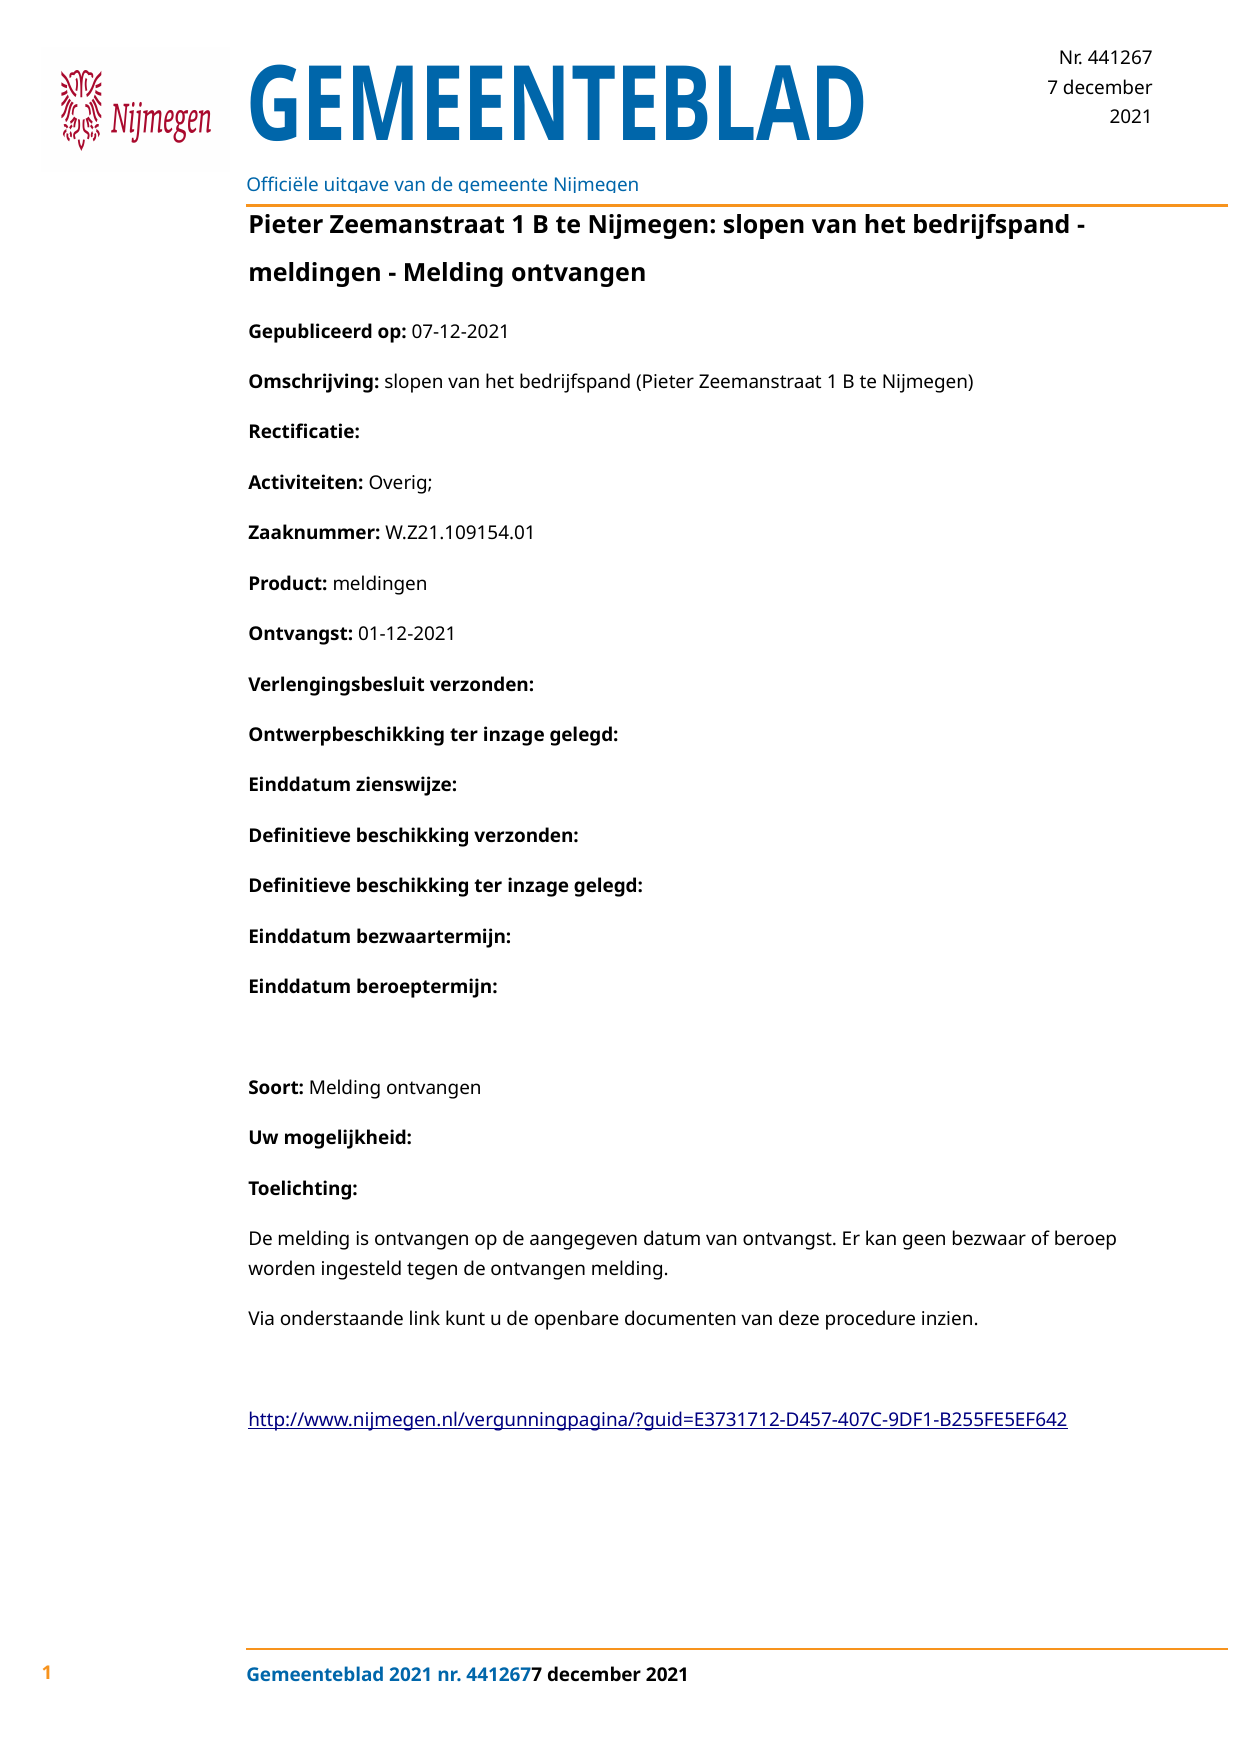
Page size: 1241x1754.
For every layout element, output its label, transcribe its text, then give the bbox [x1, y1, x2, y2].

text Omschrijving: slopen van het bedrijfspand (Pieter Zeemanstraat 1 B te Nijmegen) [248, 368, 1152, 394]
text Zaaknummer: W.Z21.109154.01 [248, 519, 1152, 545]
text Pieter Zeemanstraat 1 B te Nijmegen: slopen van het bedrijfspand - meldingen - Melding ontvangen [248, 207, 1152, 288]
text Einddatum bezwaartermijn: [248, 923, 1152, 949]
text Einddatum beroeptermijn: [248, 973, 1152, 999]
text Rectificatie: [248, 419, 1152, 444]
text http://www.nijmegen.nl/vergunningpagina/?guid=E3731712-D457-407C-9DF1-B255FE5EF642 [248, 1406, 1152, 1432]
text Gepubliceerd op: 07-12-2021 [248, 318, 1152, 344]
text Ontvangst: 01-12-2021 [248, 620, 1152, 646]
text Ontwerpbeschikking ter inzage gelegd: [248, 721, 1152, 747]
picture [41, 47, 231, 172]
text Via onderstaande link kunt u de openbare documenten van deze procedure inzien. [248, 1305, 1152, 1331]
text Einddatum zienswijze: [248, 772, 1152, 797]
text Definitieve beschikking ter inzage gelegd: [248, 872, 1152, 898]
text Product: meldingen [248, 570, 1152, 596]
text Soort: Melding ontvangen [248, 1074, 1152, 1100]
text Activiteiten: Overig; [248, 469, 1152, 495]
text De melding is ontvangen op de aangegeven datum van ontvangst. Er kan geen bezwaar of beroep worden ingesteld tegen de ontvangen melding. [248, 1225, 1152, 1281]
text Verlengingsbesluit verzonden: [248, 671, 1152, 697]
text Toelichting: [248, 1175, 1152, 1201]
text Definitieve beschikking verzonden: [248, 822, 1152, 848]
text Uw mogelijkheid: [248, 1124, 1152, 1150]
